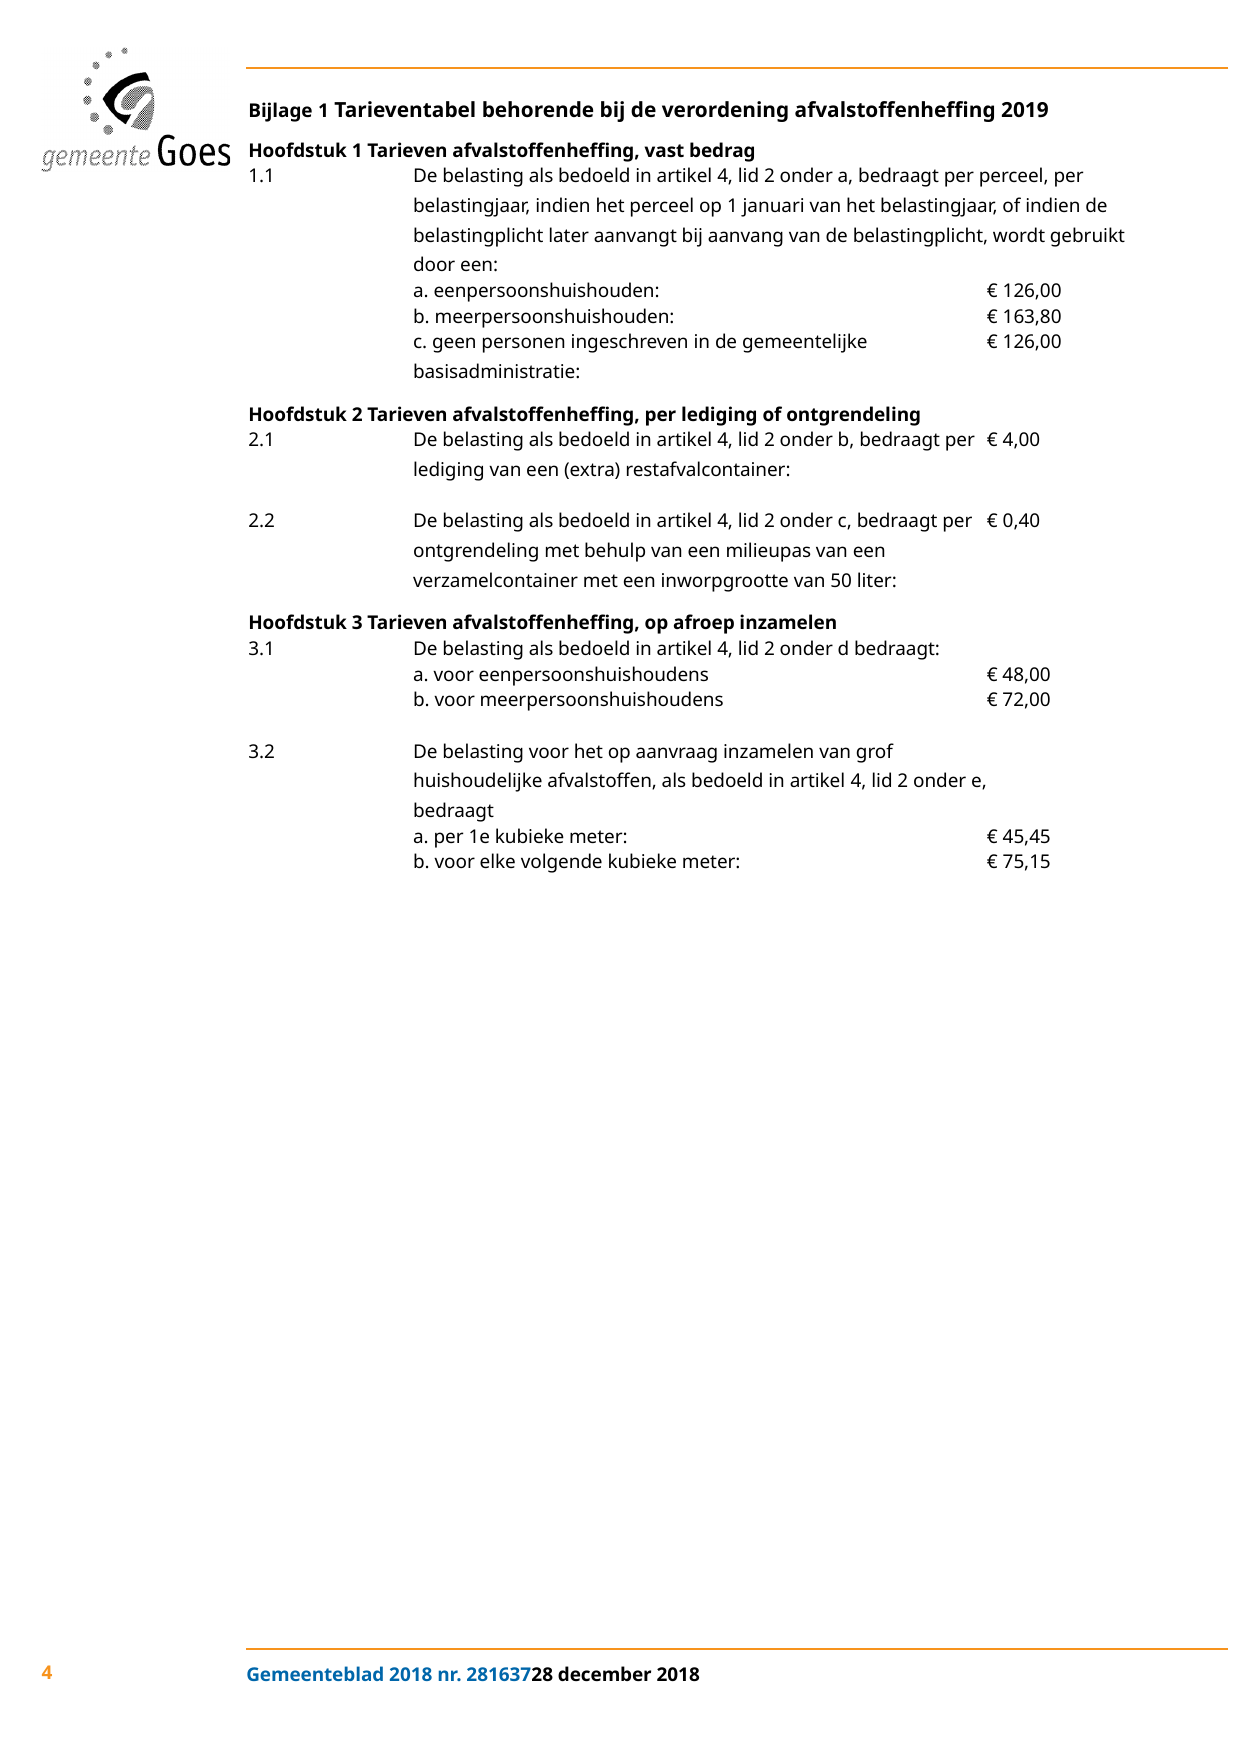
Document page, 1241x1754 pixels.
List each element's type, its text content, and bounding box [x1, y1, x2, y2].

picture [41, 47, 231, 172]
table_cell [248, 849, 413, 874]
table_cell € 45,45 [987, 823, 1152, 849]
table_cell a. eenpersoonshuishouden: [413, 277, 987, 303]
table_cell [248, 303, 413, 329]
table_cell De belasting als bedoeld in artikel 4, lid 2 onder c, bedraagt per ontgrendeling met behulp van een milieupas van een verzamelcontainer met een inworpgrootte van 50 liter: [413, 508, 987, 592]
table_cell [248, 277, 413, 303]
text Hoofdstuk 1 Tarieven afvalstoffenheffing, vast bedrag [248, 137, 1152, 163]
table_cell [248, 823, 413, 849]
table_header 1.1 [248, 163, 413, 277]
table_header De belasting als bedoeld in artikel 4, lid 2 onder b, bedraagt per lediging van een (extra) restafvalcontainer: [413, 427, 987, 482]
table_cell De belasting voor het op aanvraag inzamelen van grof huishoudelijke afvalstoffen, als bedoeld in artikel 4, lid 2 onder e, bedraagt [413, 738, 987, 823]
table_header De belasting als bedoeld in artikel 4, lid 2 onder a, bedraagt per perceel, per belastingjaar, indien het perceel op 1 januari van het belastingjaar, of indien de belastingplicht later aanvangt bij aanvang van de belastingplicht, wordt gebruikt door een: [413, 163, 1152, 277]
table_cell € 75,15 [987, 849, 1152, 874]
table_cell [248, 482, 413, 508]
table_cell b. meerpersoonshuishouden: [413, 303, 987, 329]
table_cell [987, 482, 1152, 508]
table_cell [413, 712, 987, 738]
table_cell b. voor meerpersoonshuishoudens [413, 687, 987, 712]
table_cell € 0,40 [987, 508, 1152, 592]
table_header € 4,00 [987, 427, 1152, 482]
table_cell a. voor eenpersoonshuishoudens [413, 661, 987, 687]
table_header 2.1 [248, 427, 413, 482]
table_cell 3.2 [248, 738, 413, 823]
table_cell € 126,00 [987, 329, 1152, 384]
text Hoofdstuk 3 Tarieven afvalstoffenheffing, op afroep inzamelen [248, 609, 1152, 635]
table_cell € 48,00 [987, 661, 1152, 687]
table_cell [248, 329, 413, 384]
table_cell a. per 1e kubieke meter: [413, 823, 987, 849]
table_cell 2.2 [248, 508, 413, 592]
table_cell [248, 687, 413, 712]
text Bijlage 1 Tarieventabel behorende bij de verordening afvalstoffenheffing 2019 [248, 95, 1152, 123]
table_cell c. geen personen ingeschreven in de gemeentelijke basisadministratie: [413, 329, 987, 384]
table_header 3.1 [248, 635, 413, 661]
table_cell [248, 661, 413, 687]
table_cell [987, 712, 1152, 738]
table_cell € 126,00 [987, 277, 1152, 303]
table_header De belasting als bedoeld in artikel 4, lid 2 onder d bedraagt: [413, 635, 987, 661]
table_cell b. voor elke volgende kubieke meter: [413, 849, 987, 874]
table_cell € 163,80 [987, 303, 1152, 329]
text Hoofdstuk 2 Tarieven afvalstoffenheffing, per lediging of ontgrendeling [248, 401, 1152, 426]
table_header [987, 635, 1152, 661]
table_cell [987, 738, 1152, 823]
table_cell [248, 712, 413, 738]
table_cell € 72,00 [987, 687, 1152, 712]
table_cell [413, 482, 987, 508]
